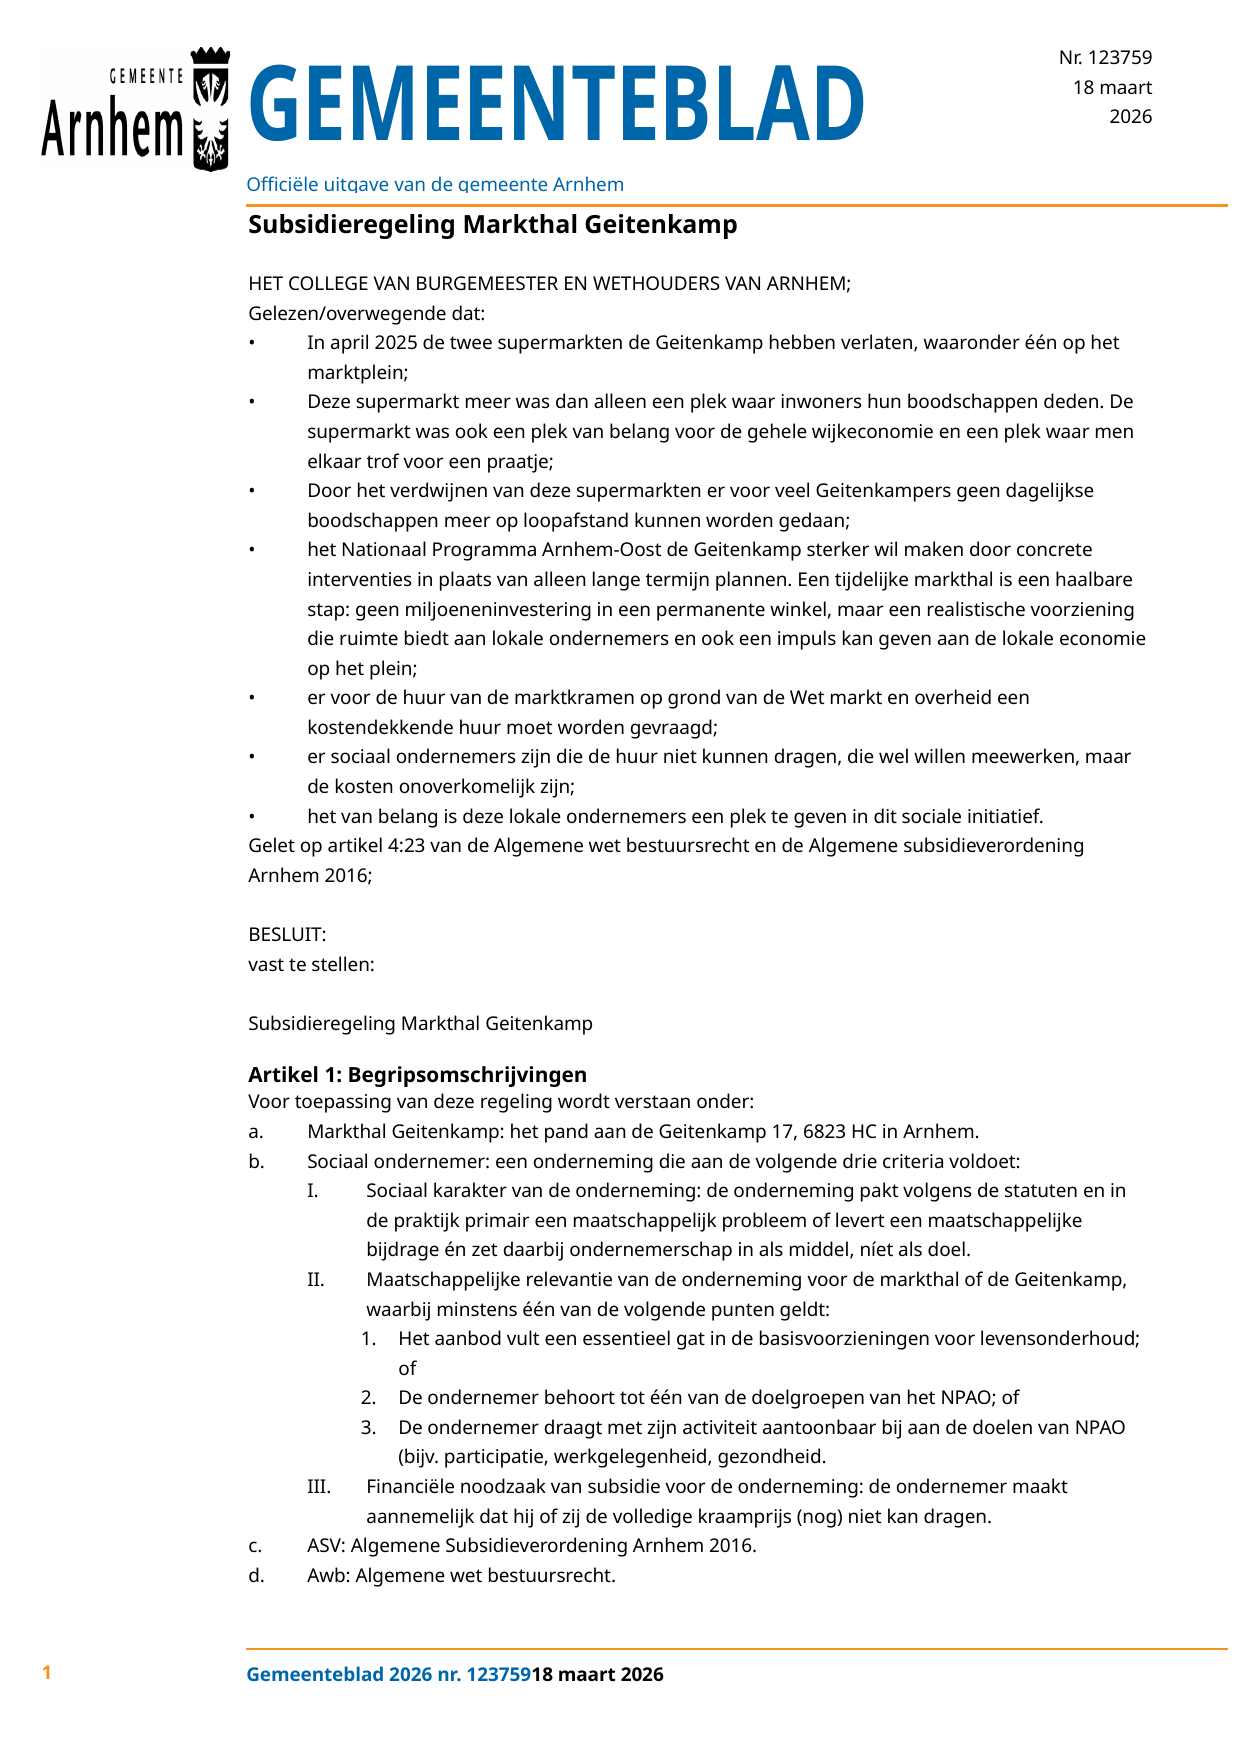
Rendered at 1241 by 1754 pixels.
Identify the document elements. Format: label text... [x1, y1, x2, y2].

text Gelezen/overwegende dat: [248, 300, 1152, 326]
text HET COLLEGE VAN BURGEMEESTER EN WETHOUDERS VAN ARNHEM; [248, 270, 1152, 296]
list De ondernemer behoort tot één van de doelgroepen van het NPAO; of [361, 1384, 1152, 1410]
picture [41, 47, 231, 172]
list Deze supermarkt meer was dan alleen een plek waar inwoners hun boodschappen deden. De supermarkt was ook een plek van belang voor de gehele wijkeconomie en een plek waar men elkaar trof voor een praatje; [248, 389, 1152, 473]
list Het aanbod vult een essentieel gat in de basisvoorzieningen voor levensonderhoud; of [361, 1325, 1152, 1381]
text Subsidieregeling Markthal Geitenkamp [248, 1010, 1152, 1036]
list Sociaal karakter van de onderneming: de onderneming pakt volgens de statuten en in de praktijk primair een maatschappelijk probleem of levert een maatschappelijke bijdrage én zet daarbij ondernemerschap in als middel, níet als doel. [307, 1177, 1152, 1262]
list Sociaal ondernemer: een onderneming die aan de volgende drie criteria voldoet: [248, 1148, 1152, 1174]
text vast te stellen: [248, 951, 1152, 976]
text Subsidieregeling Markthal Geitenkamp [248, 207, 1152, 241]
list er sociaal ondernemers zijn die de huur niet kunnen dragen, die wel willen meewerken, maar de kosten onoverkomelijk zijn; [248, 744, 1152, 799]
list het van belang is deze lokale ondernemers een plek te geven in dit sociale initiatief. [248, 803, 1152, 828]
text Gelet op artikel 4:23 van de Algemene wet bestuursrecht en de Algemene subsidieverordening Arnhem 2016; [248, 832, 1152, 888]
text BESLUIT: [248, 921, 1152, 947]
list De ondernemer draagt met zijn activiteit aantoonbaar bij aan de doelen van NPAO [361, 1414, 1152, 1440]
list ASV: Algemene Subsidieverordening Arnhem 2016. [248, 1532, 1152, 1558]
list Markthal Geitenkamp: het pand aan de Geitenkamp 17, 6823 HC in Arnhem. [248, 1118, 1152, 1144]
list In april 2025 de twee supermarkten de Geitenkamp hebben verlaten, waaronder één op het marktplein; [248, 329, 1152, 385]
list er voor de huur van de marktkramen op grond van de Wet markt en overheid een kostendekkende huur moet worden gevraagd; [248, 684, 1152, 740]
list Awb: Algemene wet bestuursrecht. [248, 1562, 1152, 1588]
list Maatschappelijke relevantie van de onderneming voor de markthal of de Geitenkamp, waarbij minstens één van de volgende punten geldt: [307, 1266, 1152, 1322]
text Artikel 1: Begripsomschrijvingen [248, 1060, 1152, 1089]
list Door het verdwijnen van deze supermarkten er voor veel Geitenkampers geen dagelijkse boodschappen meer op loopafstand kunnen worden gedaan; [248, 477, 1152, 533]
list Financiële noodzaak van subsidie voor de onderneming: de ondernemer maakt aannemelijk dat hij of zij de volledige kraamprijs (nog) niet kan dragen. [307, 1473, 1152, 1529]
list het Nationaal Programma Arnhem-Oost de Geitenkamp sterker wil maken door concrete interventies in plaats van alleen lange termijn plannen. Een tijdelijke markthal is een haalbare stap: geen miljoeneninvestering in een permanente winkel, maar een realistische voorziening die ruimte biedt aan lokale ondernemers en ook een impuls kan geven aan de lokale economie op het plein; [248, 537, 1152, 681]
text Voor toepassing van deze regeling wordt verstaan onder: [248, 1089, 1152, 1114]
list (bijv. participatie, werkgelegenheid, gezondheid. [361, 1444, 1152, 1469]
